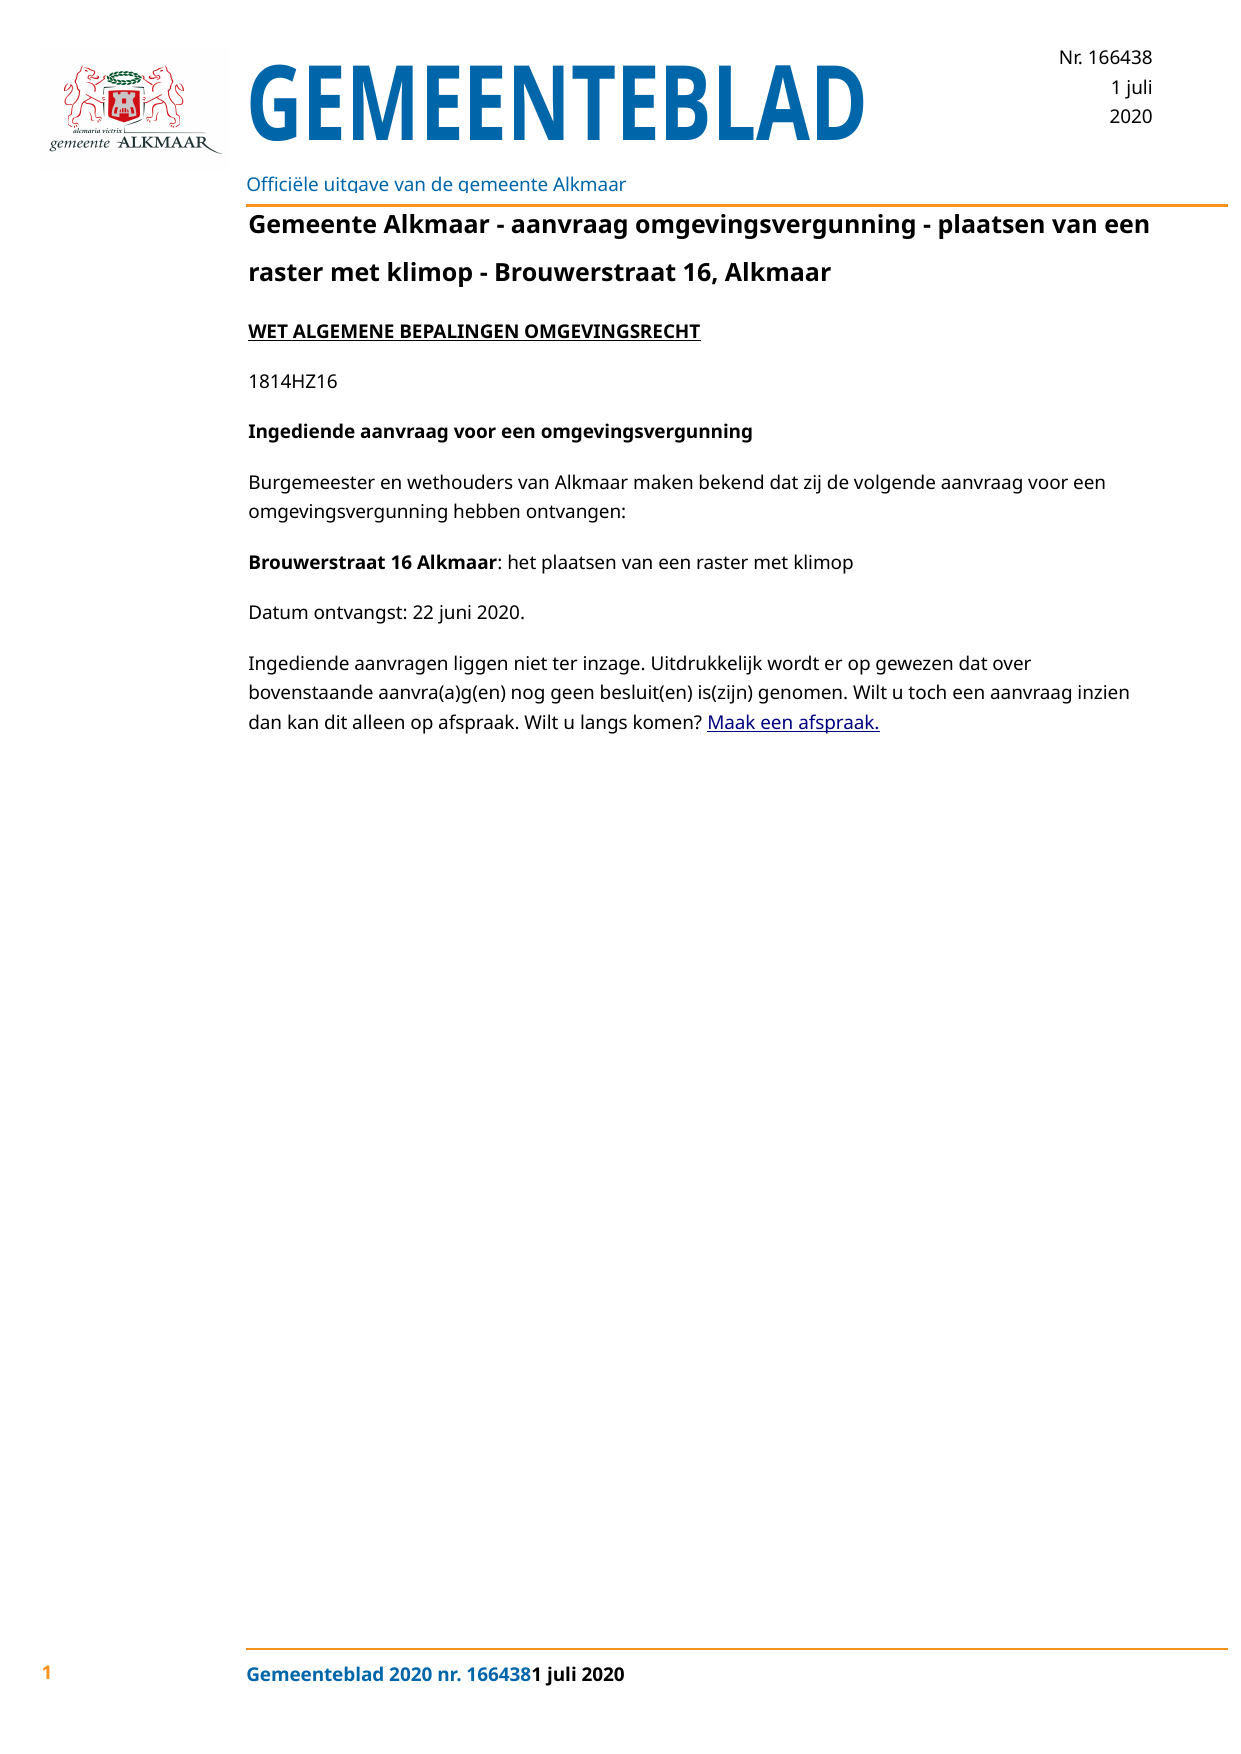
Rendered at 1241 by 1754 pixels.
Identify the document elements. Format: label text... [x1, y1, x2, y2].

text Datum ontvangst: 22 juni 2020. [248, 599, 1152, 625]
picture [41, 47, 231, 172]
text Ingediende aanvragen liggen niet ter inzage. Uitdrukkelijk wordt er op gewezen dat over bovenstaande aanvra(a)g(en) nog geen besluit(en) is(zijn) genomen. Wilt u toch een aanvraag inzien dan kan dit alleen op afspraak. Wilt u langs komen? Maak een afspraak. [248, 650, 1152, 735]
text Ingediende aanvraag voor een omgevingsvergunning [248, 419, 1152, 444]
text Brouwerstraat 16 Alkmaar: het plaatsen van een raster met klimop [248, 549, 1152, 575]
text Gemeente Alkmaar - aanvraag omgevingsvergunning - plaatsen van een raster met klimop - Brouwerstraat 16, Alkmaar [248, 207, 1152, 288]
text Burgemeester en wethouders van Alkmaar maken bekend dat zij de volgende aanvraag voor een omgevingsvergunning hebben ontvangen: [248, 469, 1152, 524]
text WET ALGEMENE BEPALINGEN OMGEVINGSRECHT [248, 318, 1152, 344]
text 1814HZ16 [248, 368, 1152, 394]
